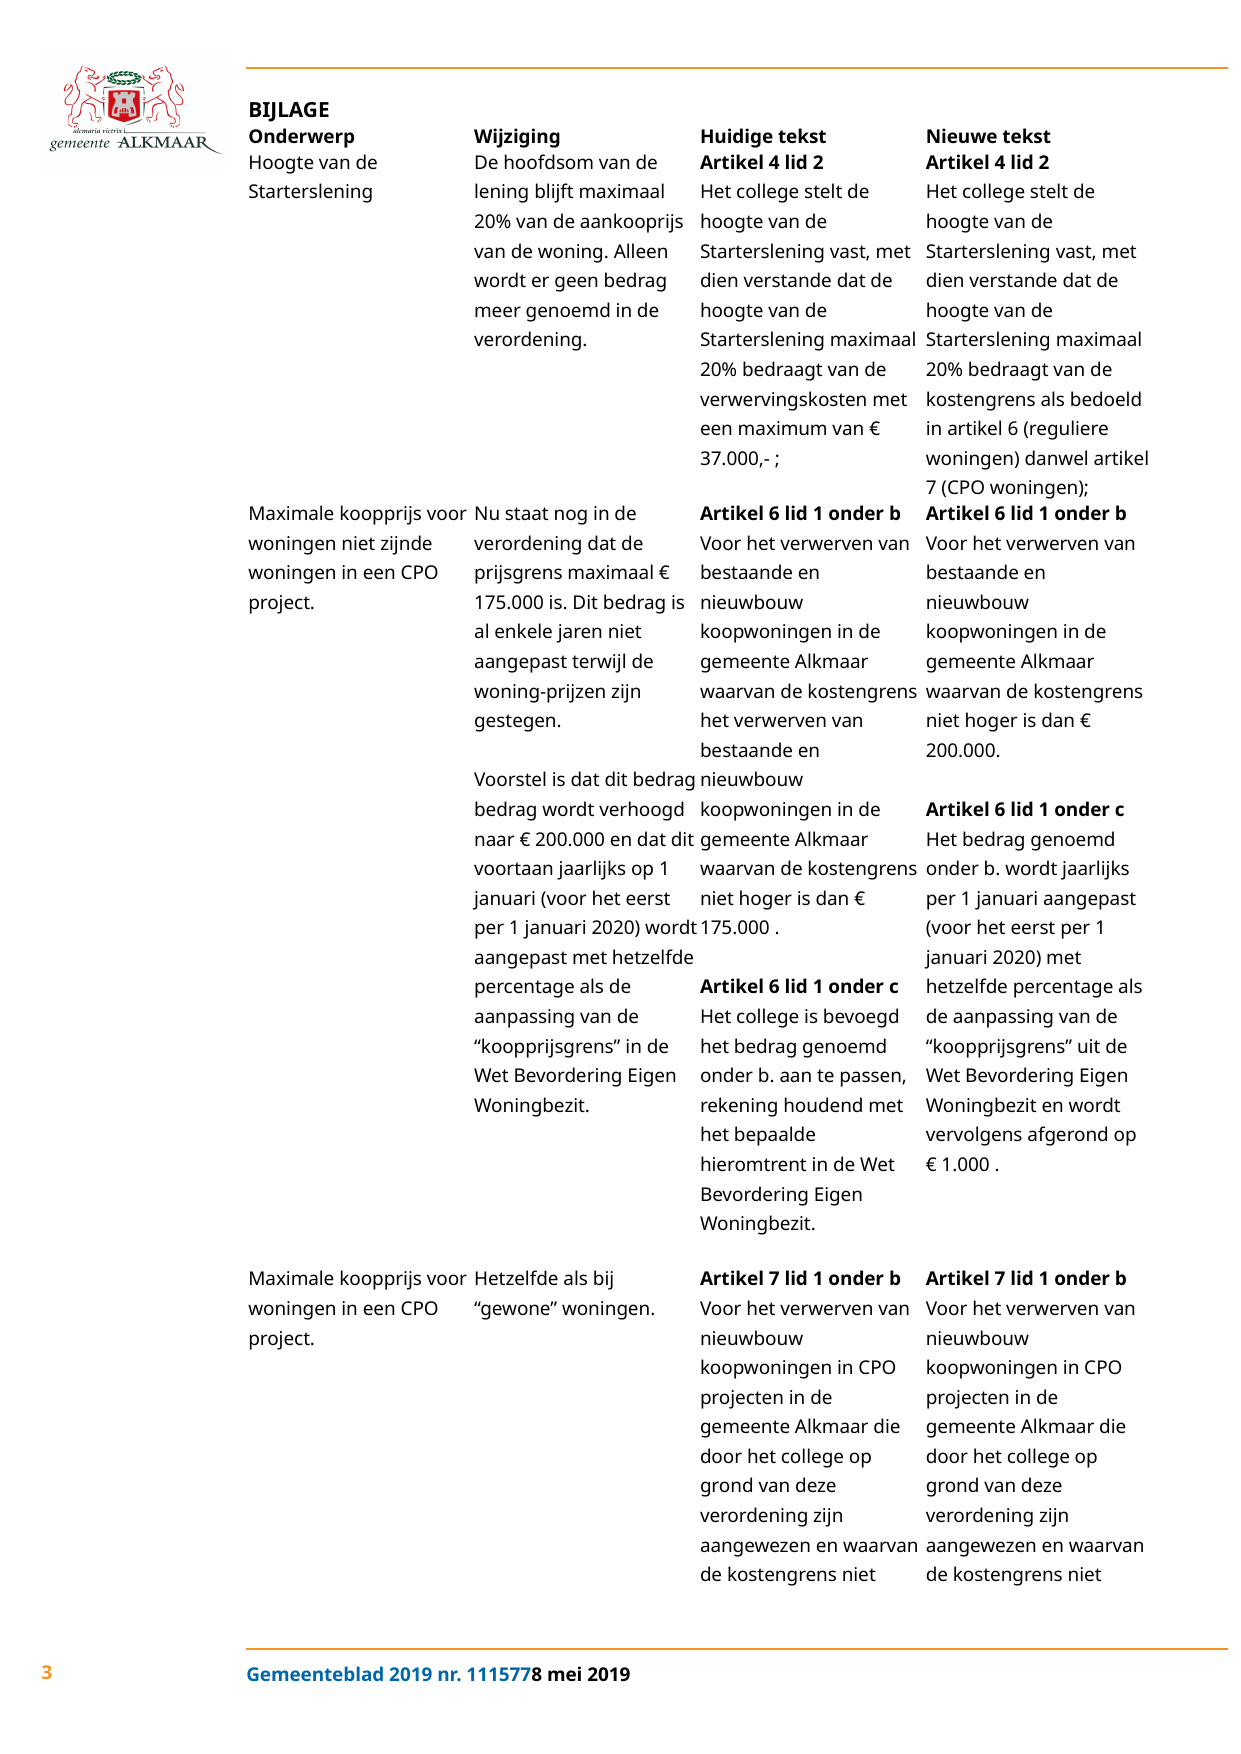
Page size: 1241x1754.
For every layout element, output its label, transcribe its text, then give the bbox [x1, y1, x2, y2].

table_cell Maximale koopprijs voor woningen niet zijnde woningen in een CPO project. [248, 500, 474, 1266]
table_cell De hoofdsom van de lening blijft maximaal 20% van de aankooprijs van de woning. Alleen wordt er geen bedrag meer genoemd in de verordening. [474, 149, 700, 500]
table_cell Nu staat nog in de verordening dat de prijsgrens maximaal € 175.000 is. Dit bedrag is al enkele jaren niet aangepast terwijl de woning-prijzen zijn gestegen. Voorstel is dat dit bedrag bedrag wordt verhoogd naar € 200.000 en dat dit voortaan jaarlijks op 1 januari (voor het eerst per 1 januari 2020) wordt aangepast met hetzelfde percentage als de aanpassing van de “koopprijsgrens” in de Wet Bevordering Eigen Woningbezit. [474, 500, 700, 1266]
text BIJLAGE [248, 95, 1152, 123]
table_cell Hetzelfde als bij “gewone” woningen. [474, 1266, 700, 1587]
table_header Onderwerp [248, 124, 474, 149]
table_cell Artikel 6 lid 1 onder b Voor het verwerven van bestaande en nieuwbouw koopwoningen in de gemeente Alkmaar waarvan de kostengrens het verwerven van bestaande en nieuwbouw koopwoningen in de gemeente Alkmaar waarvan de kostengrens niet hoger is dan € 175.000 . Artikel 6 lid 1 onder c Het college is bevoegd het bedrag genoemd onder b. aan te passen, rekening houdend met het bepaalde hieromtrent in de Wet Bevordering Eigen Woningbezit. [700, 500, 926, 1266]
table_cell Artikel 4 lid 2 Het college stelt de hoogte van de Starterslening vast, met dien verstande dat de hoogte van de Starterslening maximaal 20% bedraagt van de kostengrens als bedoeld in artikel 6 (reguliere woningen) danwel artikel 7 (CPO woningen); [926, 149, 1152, 500]
table_header Huidige tekst [700, 124, 926, 149]
table_cell Maximale koopprijs voor woningen in een CPO project. [248, 1266, 474, 1587]
table_cell Hoogte van de Starterslening [248, 149, 474, 500]
table_header Wijziging [474, 124, 700, 149]
picture [41, 47, 231, 172]
table_cell Artikel 4 lid 2 Het college stelt de hoogte van de Starterslening vast, met dien verstande dat de hoogte van de Starterslening maximaal 20% bedraagt van de verwervingskosten met een maximum van € 37.000,- ; [700, 149, 926, 500]
table_cell Artikel 7 lid 1 onder b Voor het verwerven van nieuwbouw koopwoningen in CPO projecten in de gemeente Alkmaar die door het college op grond van deze verordening zijn aangewezen en waarvan de kostengrens niet [926, 1266, 1152, 1587]
table_header Nieuwe tekst [926, 124, 1152, 149]
table_cell Artikel 7 lid 1 onder b Voor het verwerven van nieuwbouw koopwoningen in CPO projecten in de gemeente Alkmaar die door het college op grond van deze verordening zijn aangewezen en waarvan de kostengrens niet [700, 1266, 926, 1587]
table_cell Artikel 6 lid 1 onder b Voor het verwerven van bestaande en nieuwbouw koopwoningen in de gemeente Alkmaar waarvan de kostengrens niet hoger is dan € 200.000. Artikel 6 lid 1 onder c Het bedrag genoemd onder b. wordt jaarlijks per 1 januari aangepast (voor het eerst per 1 januari 2020) met hetzelfde percentage als de aanpassing van de “koopprijsgrens” uit de Wet Bevordering Eigen Woningbezit en wordt vervolgens afgerond op € 1.000 . [926, 500, 1152, 1266]
